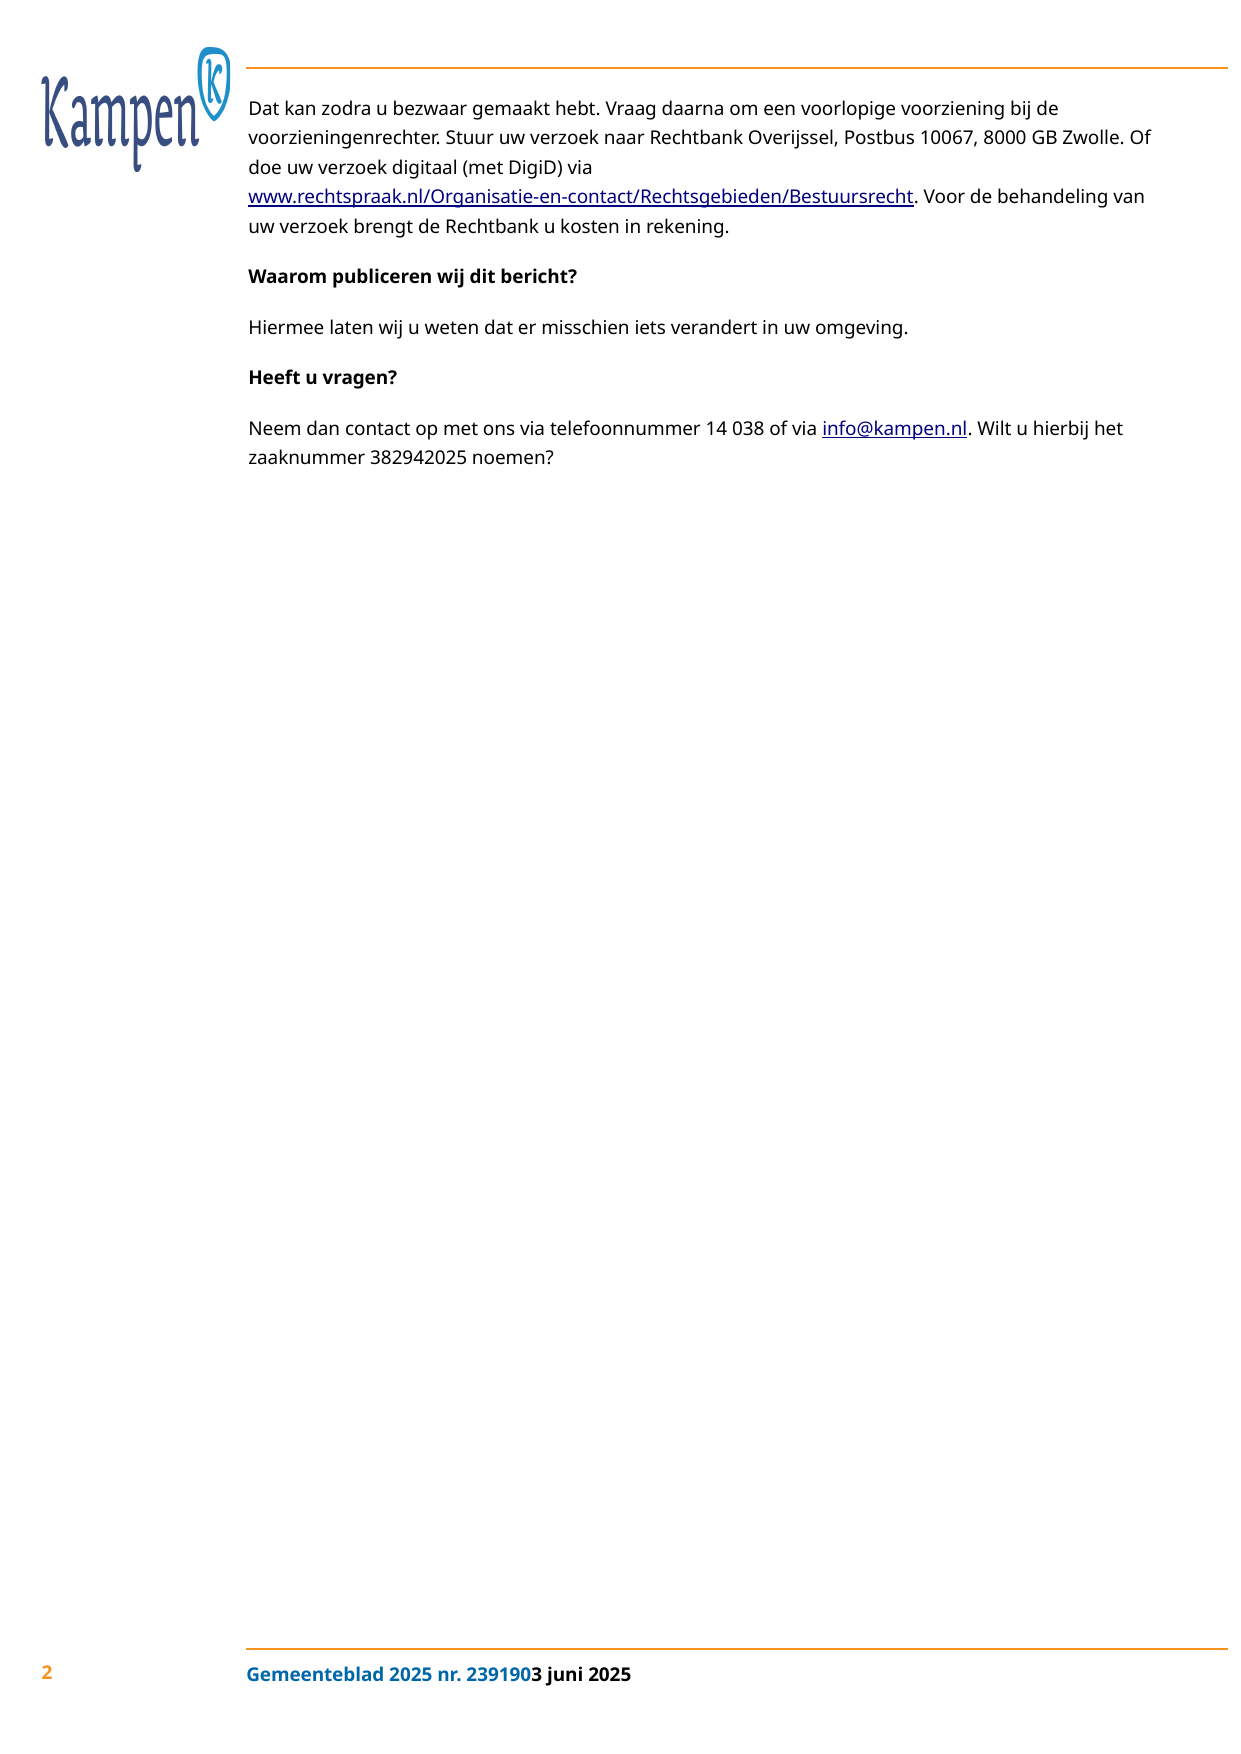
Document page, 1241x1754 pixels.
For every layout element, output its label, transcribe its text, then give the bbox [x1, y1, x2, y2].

text Neem dan contact op met ons via telefoonnummer 14 038 of via info@kampen.nl. Wilt u hierbij het zaaknummer 382942025 noemen? [248, 415, 1152, 470]
picture [41, 47, 231, 172]
text Heeft u vragen? [248, 364, 1152, 390]
text Hiermee laten wij u weten dat er misschien iets verandert in uw omgeving. [248, 314, 1152, 340]
text Dat kan zodra u bezwaar gemaakt hebt. Vraag daarna om een voorlopige voorziening bij de voorzieningenrechter. Stuur uw verzoek naar Rechtbank Overijssel, Postbus 10067, 8000 GB Zwolle. Of doe uw verzoek digitaal (met DigiD) via www.rechtspraak.nl/Organisatie-en-contact/Rechtsgebieden/Bestuursrecht. Voor de behandeling van uw verzoek brengt de Rechtbank u kosten in rekening. [248, 95, 1152, 239]
text Waarom publiceren wij dit bericht? [248, 263, 1152, 289]
